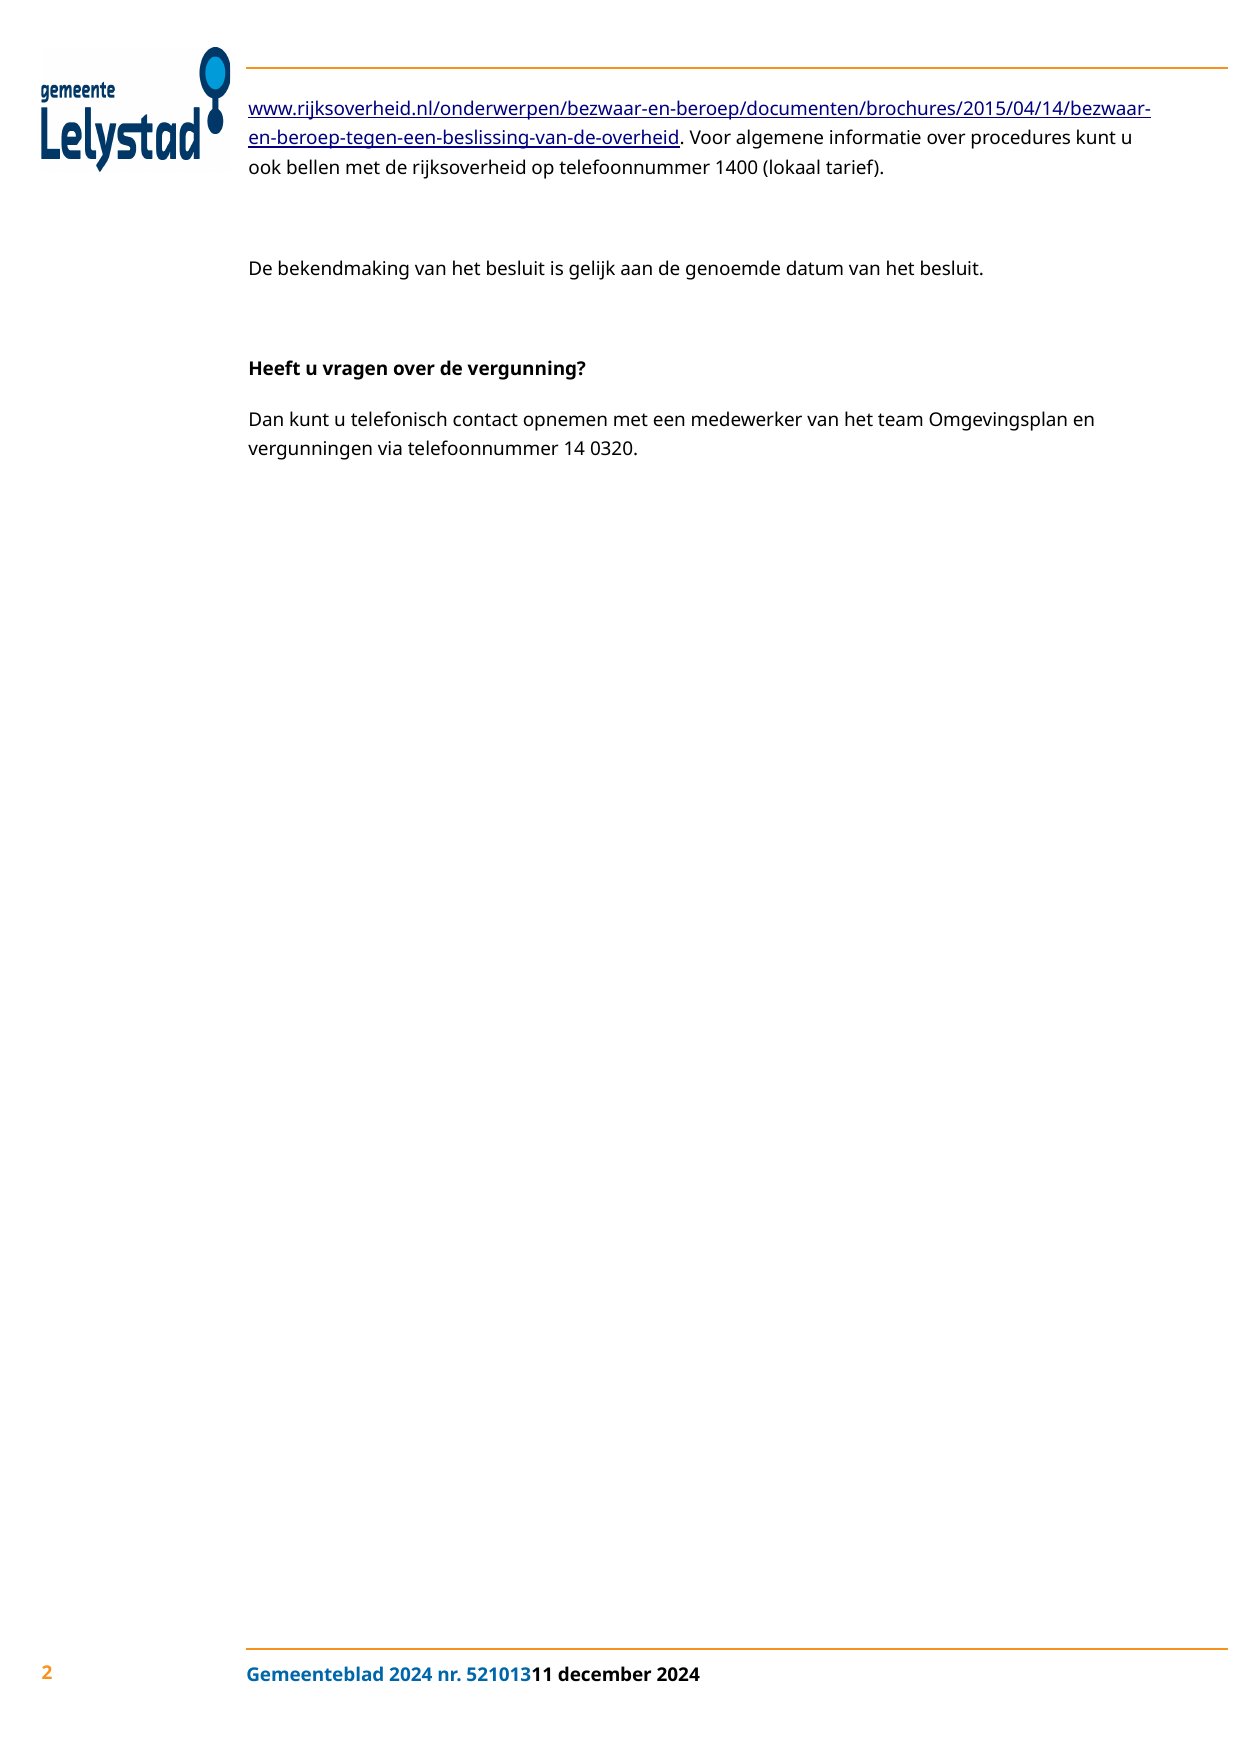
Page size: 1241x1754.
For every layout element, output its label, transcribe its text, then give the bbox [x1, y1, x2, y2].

text Heeft u vragen over de vergunning? [248, 356, 1152, 381]
text Dan kunt u telefonisch contact opnemen met een medewerker van het team Omgevingsplan en vergunningen via telefoonnummer 14 0320. [248, 406, 1152, 461]
text www.rijksoverheid.nl/onderwerpen/bezwaar-en-beroep/documenten/brochures/2015/04/14/bezwaar-en-beroep-tegen-een-beslissing-van-de-overheid. Voor algemene informatie over procedures kunt u ook bellen met de rijksoverheid op telefoonnummer 1400 (lokaal tarief). [248, 95, 1152, 180]
picture [41, 47, 231, 172]
text De bekendmaking van het besluit is gelijk aan de genoemde datum van het besluit. [248, 255, 1152, 281]
